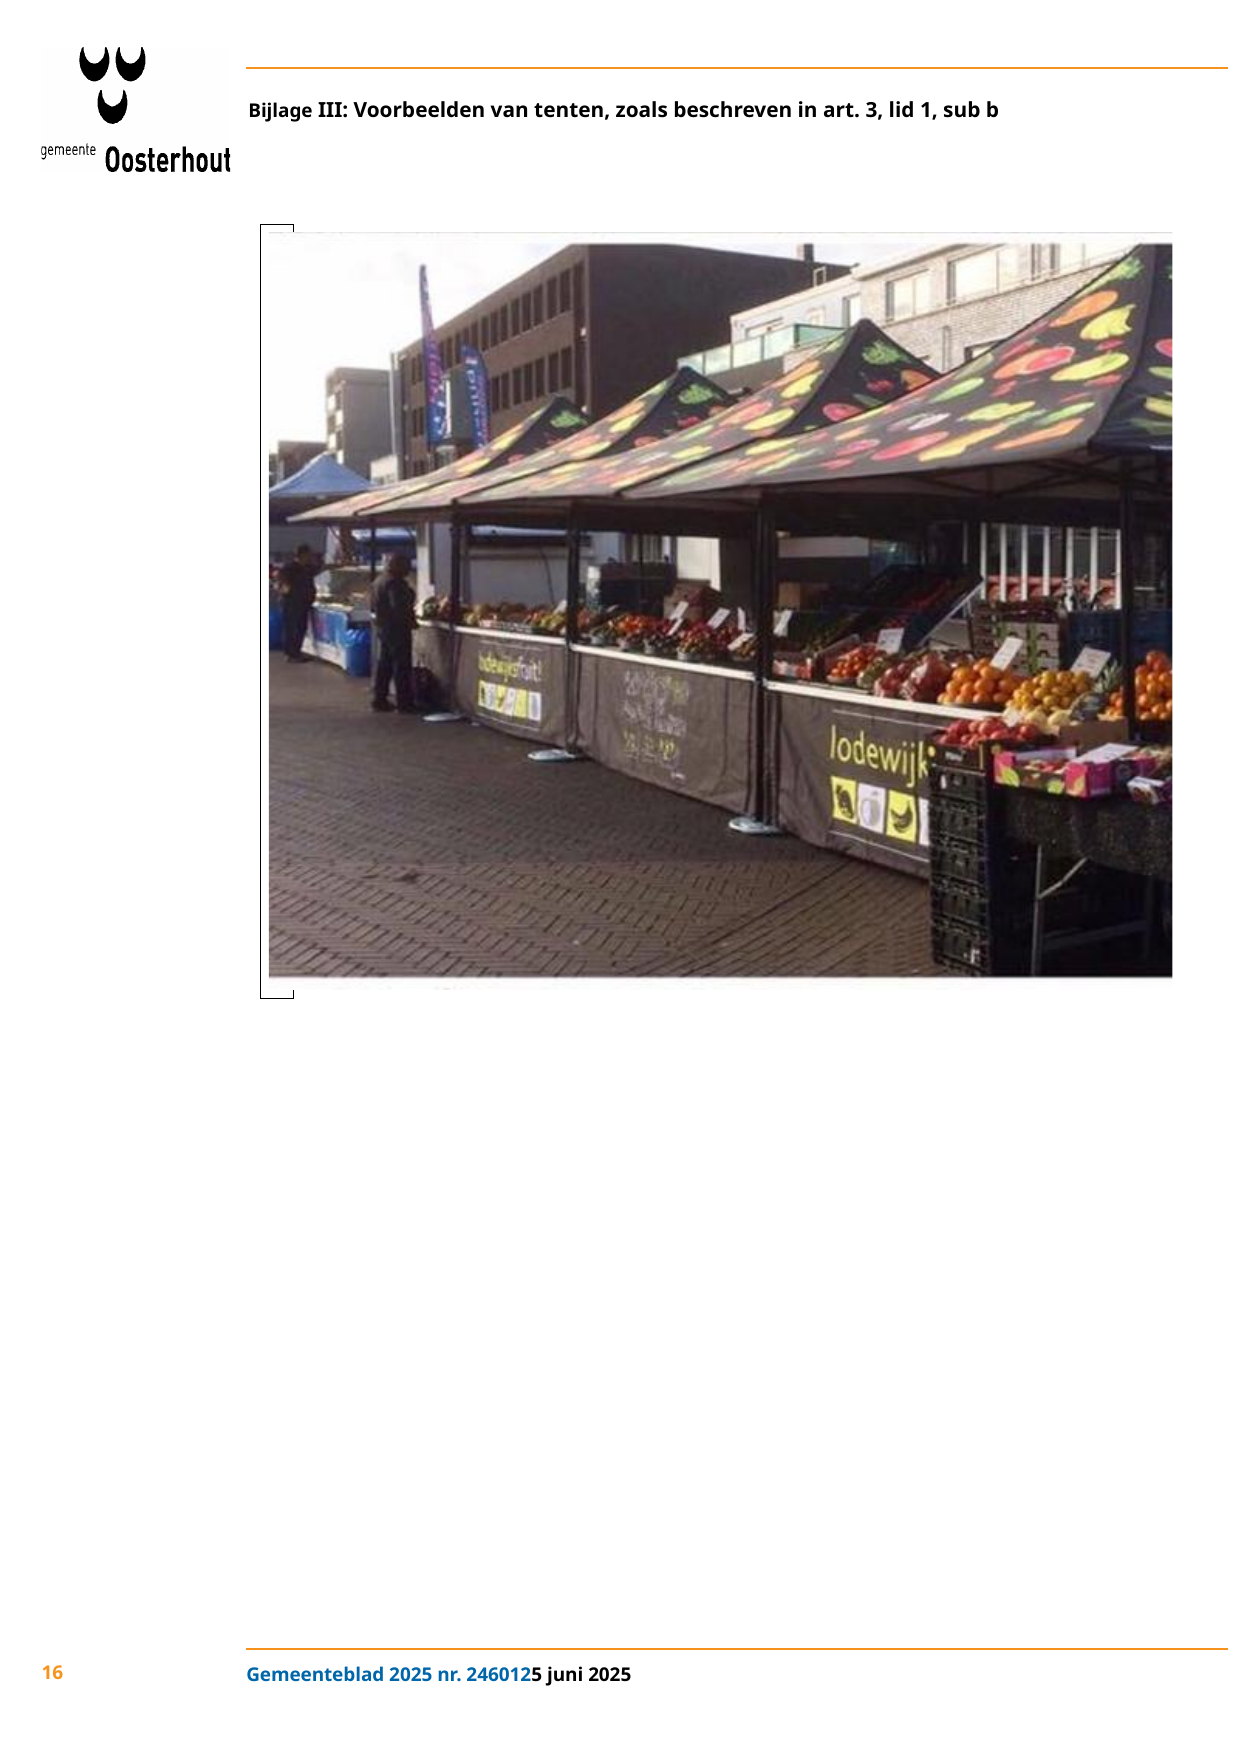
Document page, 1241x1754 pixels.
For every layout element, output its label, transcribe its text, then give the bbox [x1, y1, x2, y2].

picture [268, 232, 1173, 990]
text Bijlage III: Voorbeelden van tenten, zoals beschreven in art. 3, lid 1, sub b [248, 95, 1152, 123]
picture [41, 47, 231, 172]
